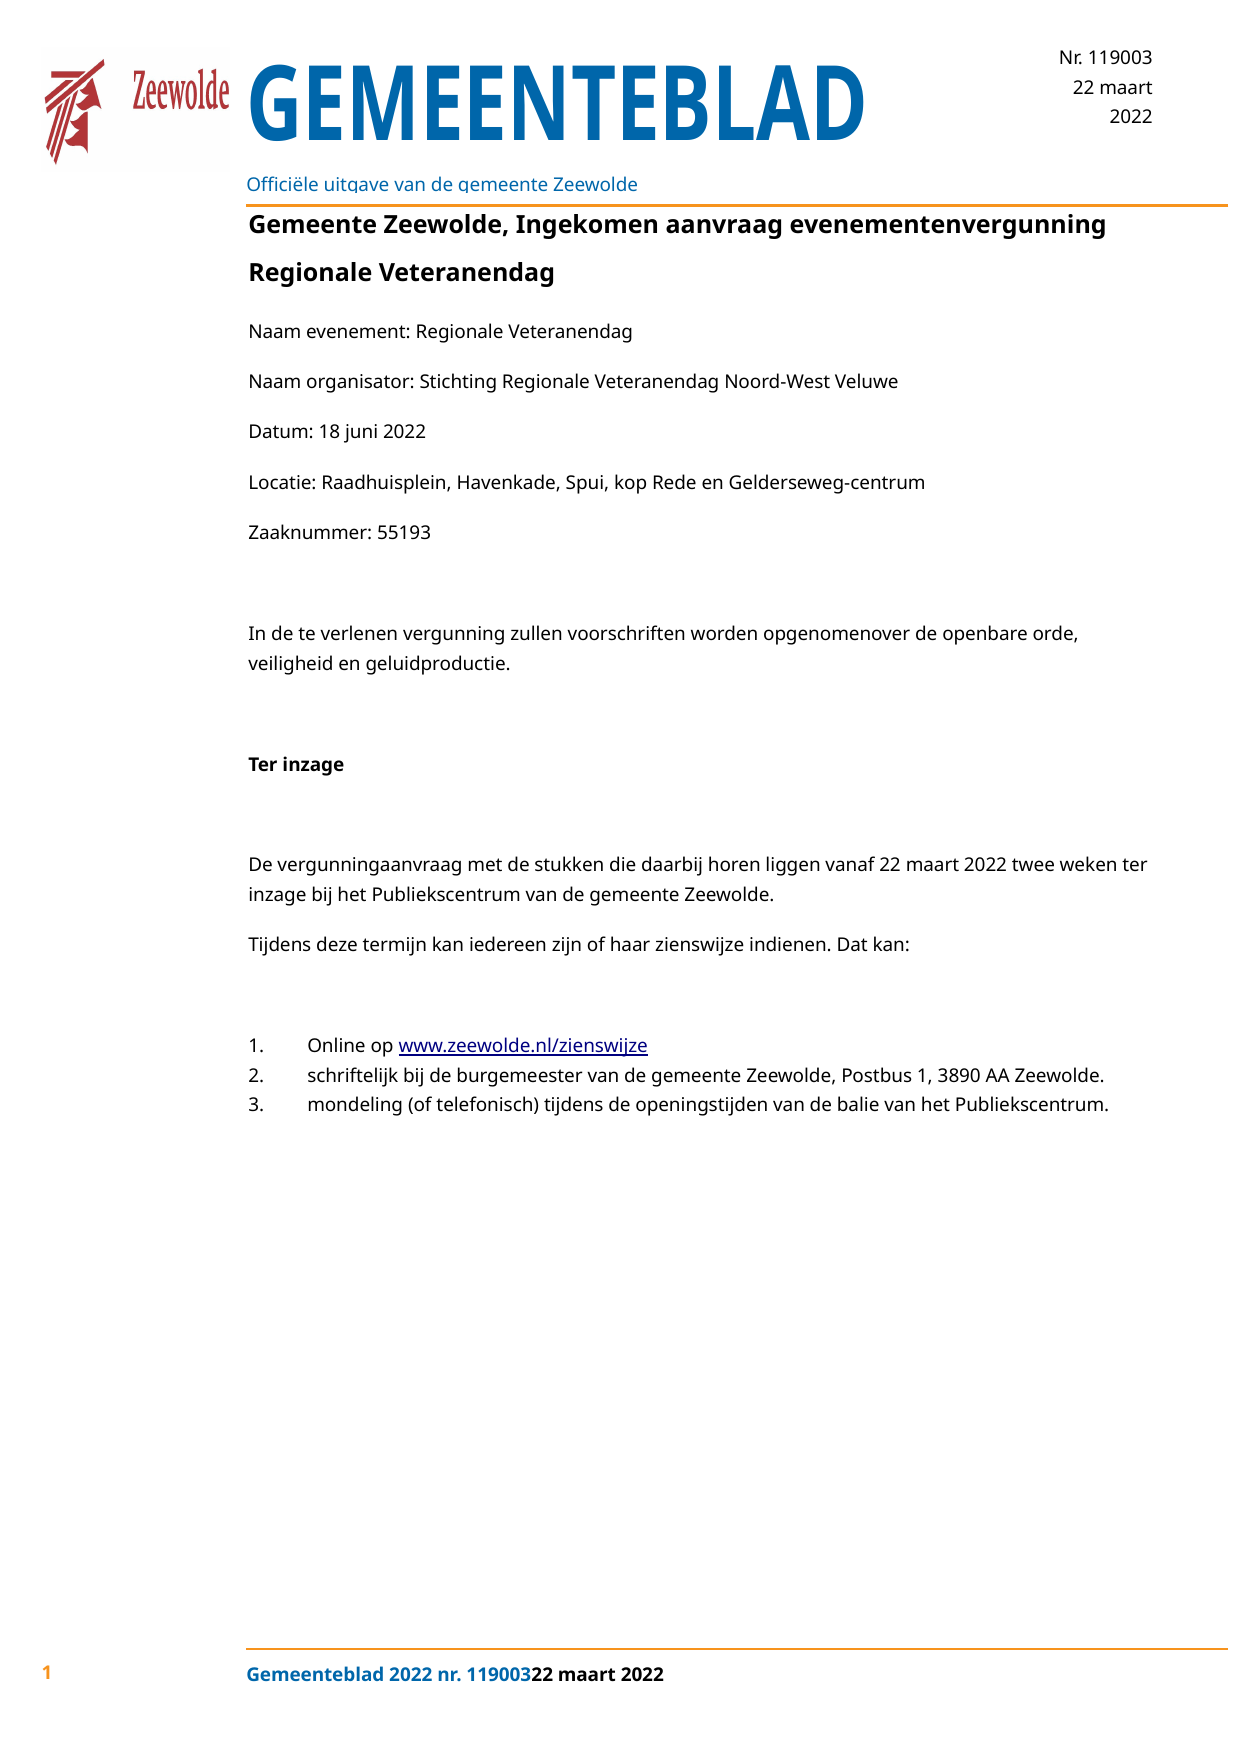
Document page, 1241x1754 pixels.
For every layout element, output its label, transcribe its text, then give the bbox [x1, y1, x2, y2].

text Naam evenement: Regionale Veteranendag [248, 318, 1152, 344]
text In de te verlenen vergunning zullen voorschriften worden opgenomenover de openbare orde, veiligheid en geluidproductie. [248, 620, 1152, 676]
picture [41, 47, 231, 172]
text Zaaknummer: 55193 [248, 519, 1152, 545]
list schriftelijk bij de burgemeester van de gemeente Zeewolde, Postbus 1, 3890 AA Zeewolde. [248, 1062, 1152, 1088]
text Naam organisator: Stichting Regionale Veteranendag Noord-West Veluwe [248, 368, 1152, 394]
text Ter inzage [248, 751, 1152, 777]
text De vergunningaanvraag met de stukken die daarbij horen liggen vanaf 22 maart 2022 twee weken ter inzage bij het Publiekscentrum van de gemeente Zeewolde. [248, 852, 1152, 907]
list Online op www.zeewolde.nl/zienswijze [248, 1032, 1152, 1058]
list mondeling (of telefonisch) tijdens de openingstijden van de balie van het Publiekscentrum. [248, 1092, 1152, 1117]
text Tijdens deze termijn kan iedereen zijn of haar zienswijze indienen. Dat kan: [248, 932, 1152, 957]
text Datum: 18 juni 2022 [248, 419, 1152, 444]
text Locatie: Raadhuisplein, Havenkade, Spui, kop Rede en Gelderseweg-centrum [248, 469, 1152, 495]
text Gemeente Zeewolde, Ingekomen aanvraag evenementenvergunning Regionale Veteranendag [248, 207, 1152, 288]
